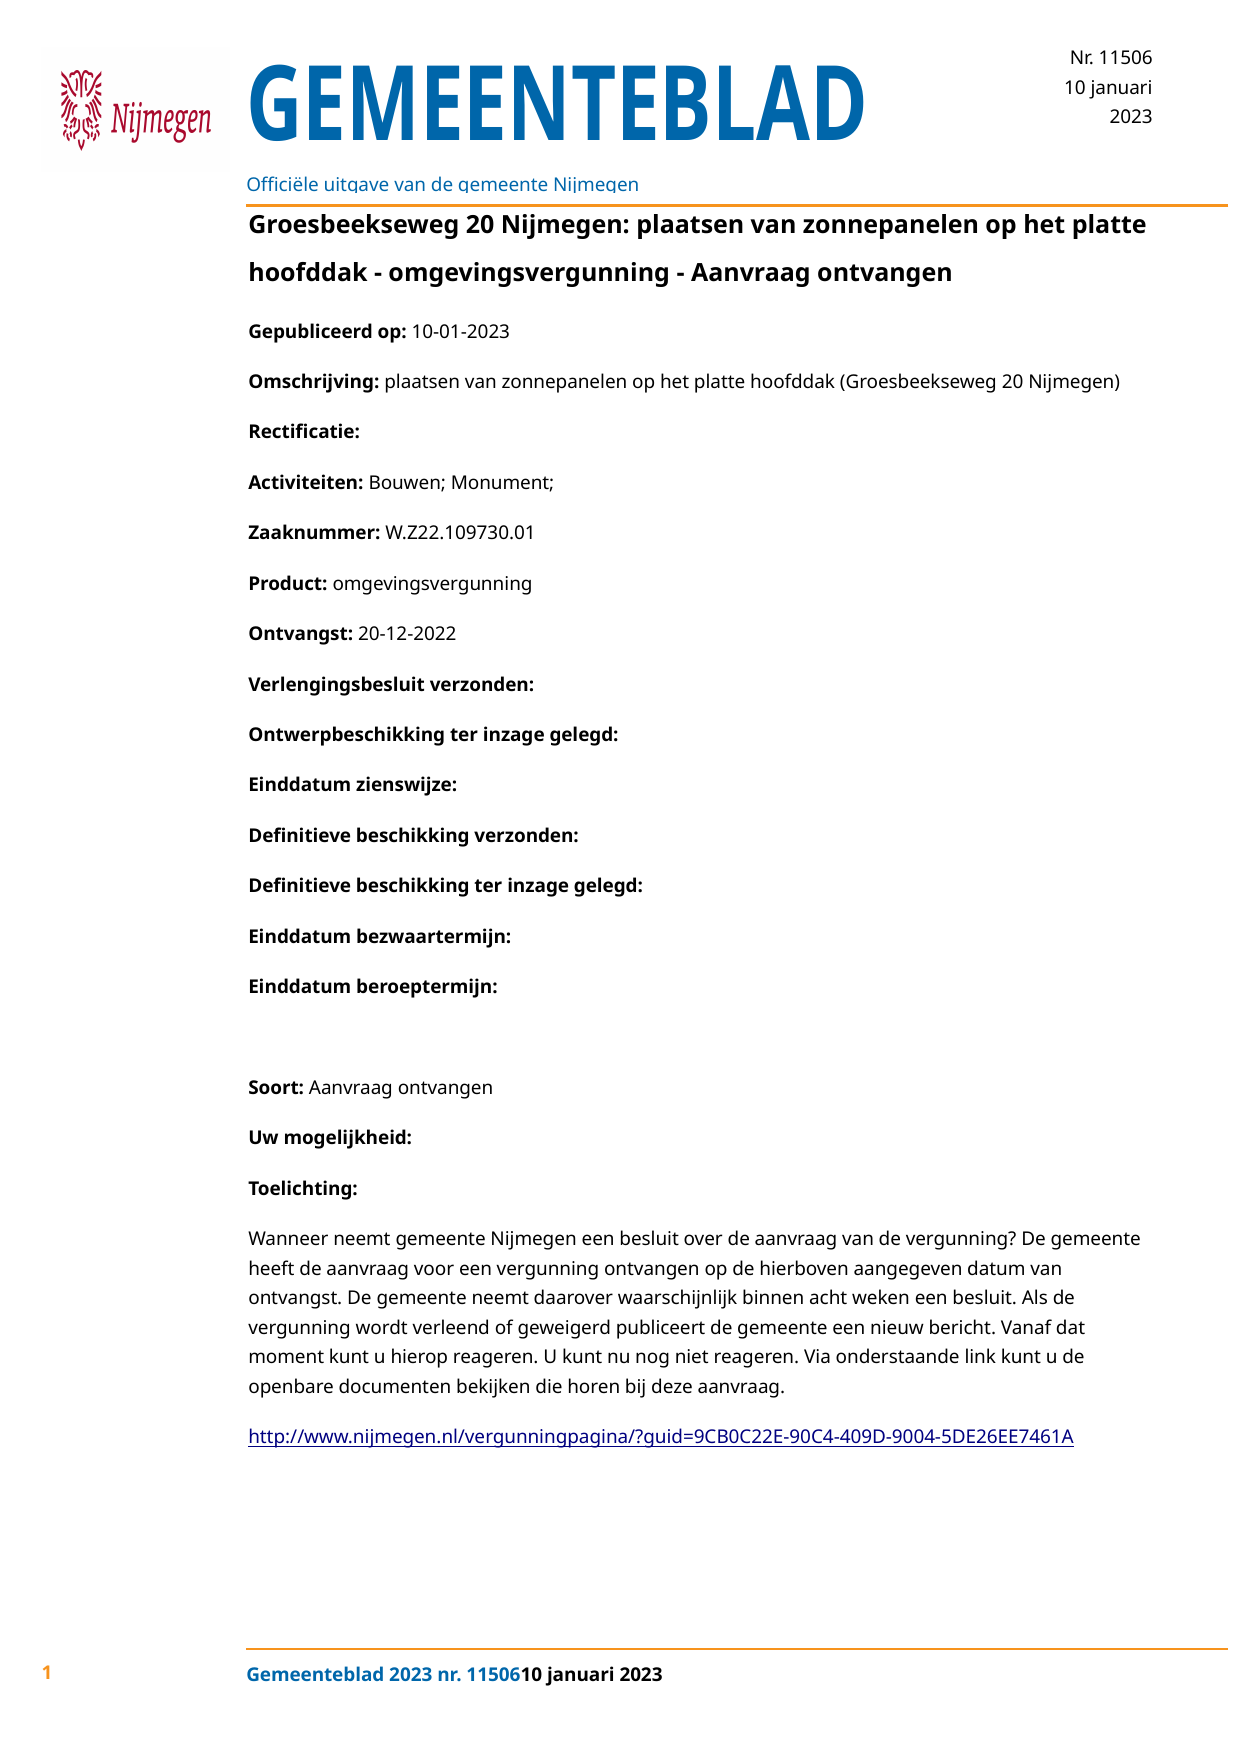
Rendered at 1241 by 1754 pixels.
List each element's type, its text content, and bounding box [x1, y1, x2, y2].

text Ontvangst: 20-12-2022 [248, 620, 1152, 646]
text Definitieve beschikking ter inzage gelegd: [248, 872, 1152, 898]
picture [41, 47, 231, 172]
text Gepubliceerd op: 10-01-2023 [248, 318, 1152, 344]
text Rectificatie: [248, 419, 1152, 444]
text Activiteiten: Bouwen; Monument; [248, 469, 1152, 495]
text Einddatum beroeptermijn: [248, 973, 1152, 999]
text Soort: Aanvraag ontvangen [248, 1074, 1152, 1100]
text Wanneer neemt gemeente Nijmegen een besluit over de aanvraag van de vergunning? De gemeente heeft de aanvraag voor een vergunning ontvangen op de hierboven aangegeven datum van ontvangst. De gemeente neemt daarover waarschijnlijk binnen acht weken een besluit. Als de vergunning wordt verleend of geweigerd publiceert de gemeente een nieuw bericht. Vanaf dat moment kunt u hierop reageren. U kunt nu nog niet reageren. Via onderstaande link kunt u de openbare documenten bekijken die horen bij deze aanvraag. [248, 1225, 1152, 1399]
text Einddatum bezwaartermijn: [248, 923, 1152, 949]
text Uw mogelijkheid: [248, 1124, 1152, 1150]
text Toelichting: [248, 1175, 1152, 1201]
text http://www.nijmegen.nl/vergunningpagina/?guid=9CB0C22E-90C4-409D-9004-5DE26EE7461A [248, 1424, 1152, 1449]
text Groesbeekseweg 20 Nijmegen: plaatsen van zonnepanelen op het platte hoofddak - omgevingsvergunning - Aanvraag ontvangen [248, 207, 1152, 288]
text Ontwerpbeschikking ter inzage gelegd: [248, 721, 1152, 747]
text Product: omgevingsvergunning [248, 570, 1152, 596]
text Omschrijving: plaatsen van zonnepanelen op het platte hoofddak (Groesbeekseweg 20 Nijmegen) [248, 368, 1152, 394]
text Verlengingsbesluit verzonden: [248, 671, 1152, 697]
text Zaaknummer: W.Z22.109730.01 [248, 519, 1152, 545]
text Einddatum zienswijze: [248, 772, 1152, 797]
text Definitieve beschikking verzonden: [248, 822, 1152, 848]
